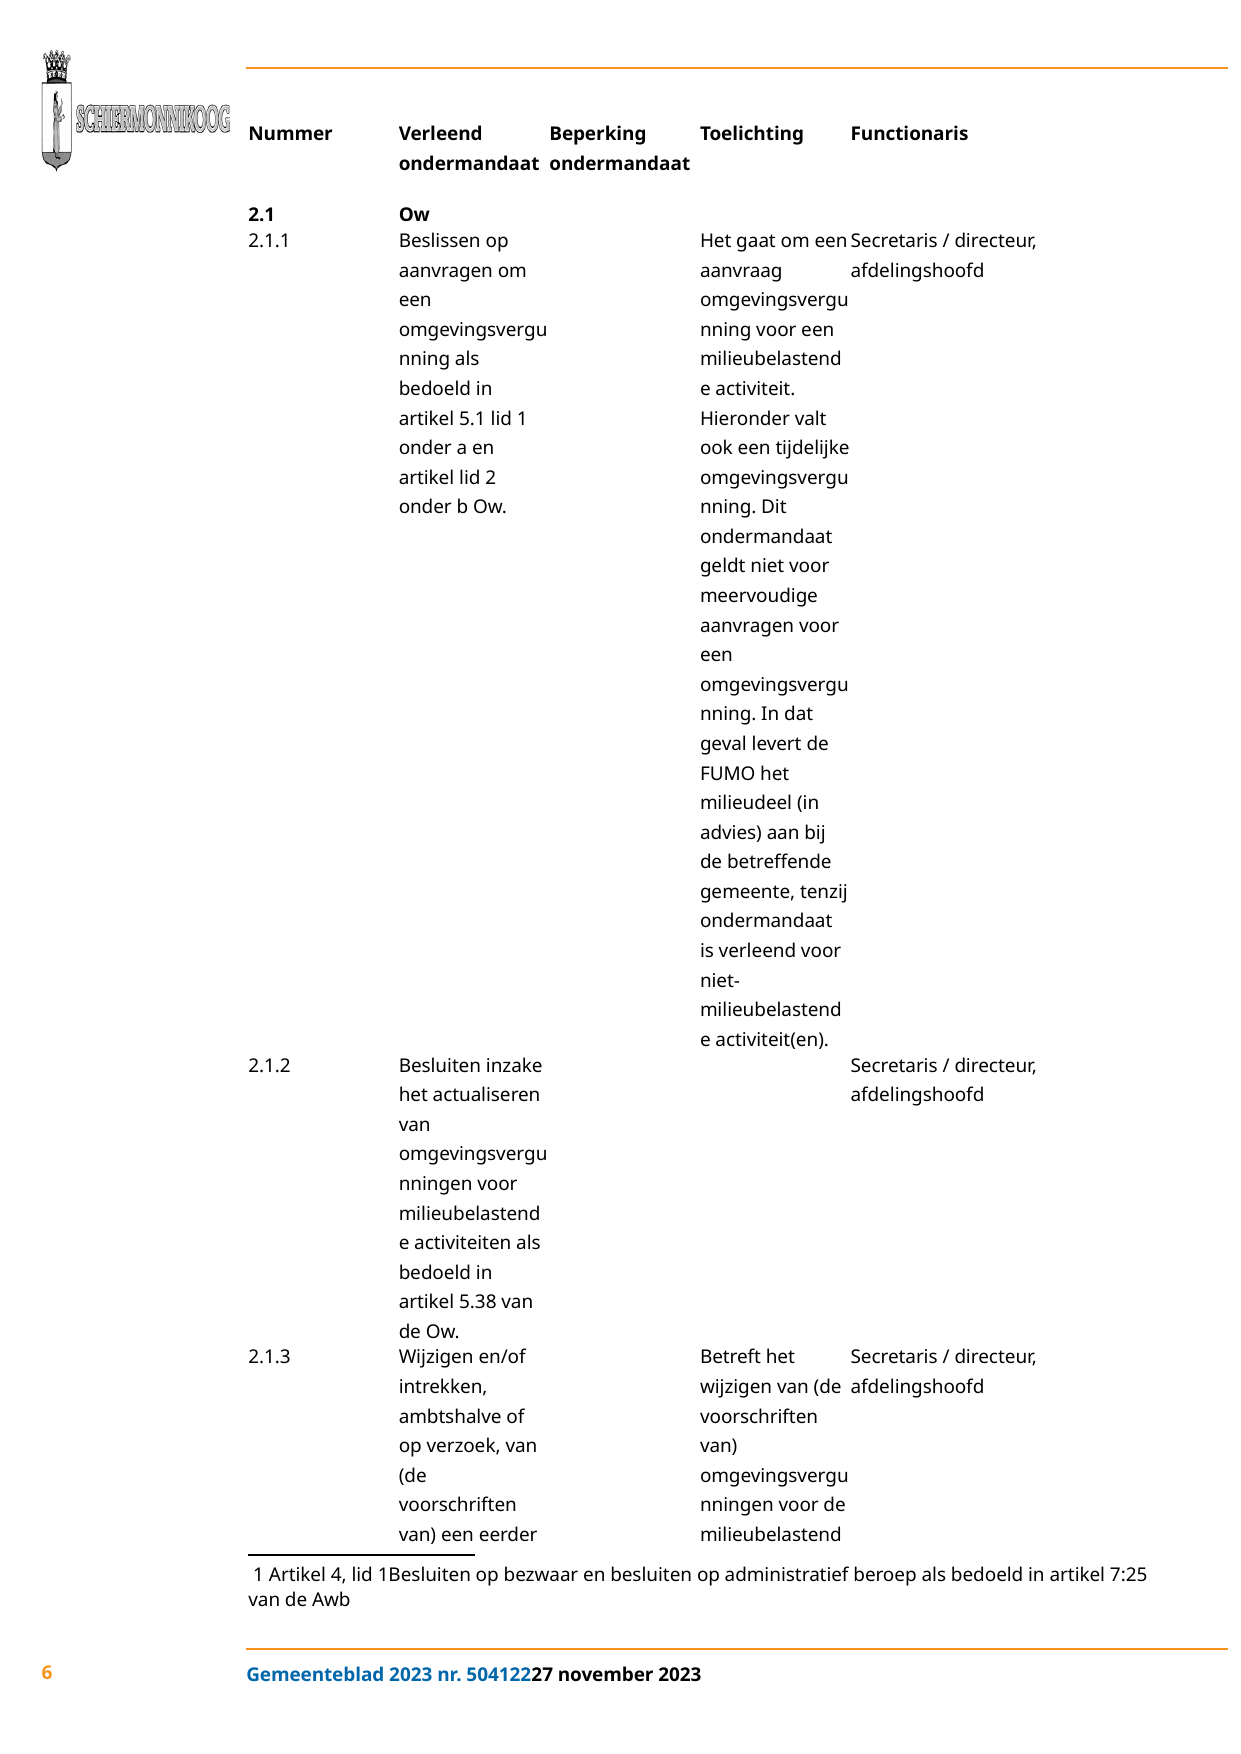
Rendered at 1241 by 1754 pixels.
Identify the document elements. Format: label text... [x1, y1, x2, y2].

table_cell Verleend ondermandaat [399, 121, 549, 176]
table_cell Ow [399, 202, 549, 227]
table_cell Secretaris / directeur, afdelingshoofd [850, 1052, 1152, 1344]
table_cell Functionaris [850, 121, 1152, 176]
table_cell [549, 1344, 700, 1547]
table_cell [549, 202, 1001, 227]
table_cell [248, 176, 1152, 202]
table_cell [549, 227, 700, 1052]
table_cell [1001, 202, 1152, 227]
table_cell 2.1.2 [248, 1052, 398, 1344]
table_cell [549, 1052, 700, 1344]
table_cell Besluiten inzake het actualiseren van omgevingsvergunningen voor milieubelastende activiteiten als bedoeld in artikel 5.38 van de Ow. [399, 1052, 549, 1344]
table_cell [700, 1052, 850, 1344]
table_cell 2.1 [248, 202, 398, 227]
picture [41, 47, 231, 172]
table_cell Secretaris / directeur, afdelingshoofd [850, 227, 1152, 1052]
table_cell Nummer [248, 121, 398, 176]
table_cell Toelichting [700, 121, 850, 176]
table_cell [248, 95, 1152, 121]
table_cell 2.1.3 [248, 1344, 398, 1547]
table_cell Wijzigen en/of intrekken, ambtshalve of op verzoek, van (de voorschriften van) een eerder [399, 1344, 549, 1547]
table_cell 2.1.1 [248, 227, 398, 1052]
table_cell Beperking ondermandaat [549, 121, 700, 176]
table_cell Het gaat om een aanvraag omgevingsvergunning voor een milieubelastende activiteit. Hieronder valt ook een tijdelijke omgevingsvergunning. Dit ondermandaat geldt niet voor meervoudige aanvragen voor een omgevingsvergunning. In dat geval levert de FUMO het milieudeel (in advies) aan bij de betreffende gemeente, tenzij ondermandaat is verleend voor niet-milieubelastende activiteit(en). [700, 227, 850, 1052]
table_cell Beslissen op aanvragen om een omgevingsvergunning als bedoeld in artikel 5.1 lid 1 onder a en artikel lid 2 onder b Ow. [399, 227, 549, 1052]
table_cell Betreft het wijzigen van (de voorschriften van) omgevingsvergunningen voor de milieubelastend [700, 1344, 850, 1547]
table_cell Secretaris / directeur, afdelingshoofd [850, 1344, 1152, 1547]
